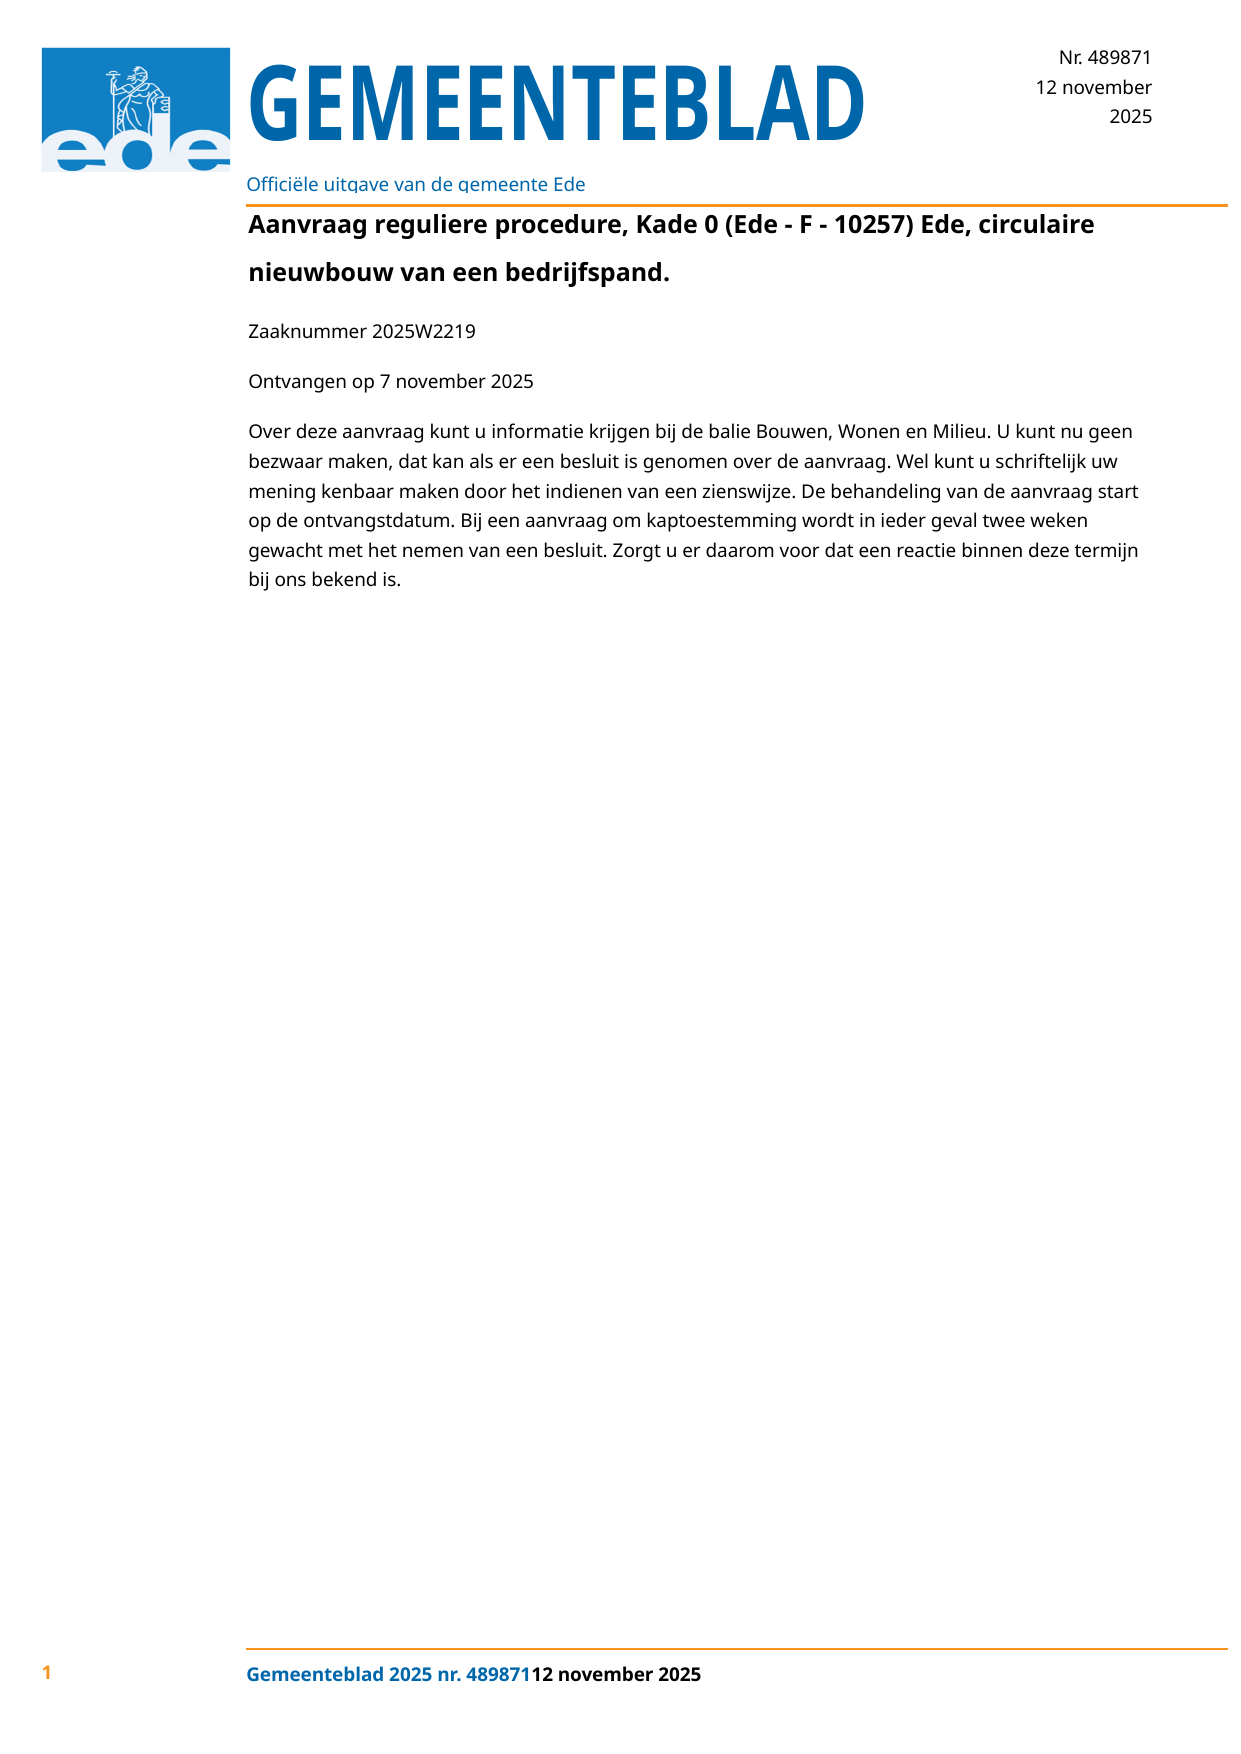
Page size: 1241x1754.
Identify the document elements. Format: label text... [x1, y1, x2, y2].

text Aanvraag reguliere procedure, Kade 0 (Ede - F - 10257) Ede, circulaire nieuwbouw van een bedrijfspand. [248, 207, 1152, 288]
picture [41, 47, 231, 172]
text Ontvangen op 7 november 2025 [248, 368, 1152, 394]
text Over deze aanvraag kunt u informatie krijgen bij de balie Bouwen, Wonen en Milieu. U kunt nu geen bezwaar maken, dat kan als er een besluit is genomen over de aanvraag. Wel kunt u schriftelijk uw mening kenbaar maken door het indienen van een zienswijze. De behandeling van de aanvraag start op de ontvangstdatum. Bij een aanvraag om kaptoestemming wordt in ieder geval twee weken gewacht met het nemen van een besluit. Zorgt u er daarom voor dat een reactie binnen deze termijn bij ons bekend is. [248, 419, 1152, 592]
text Zaaknummer 2025W2219 [248, 318, 1152, 344]
